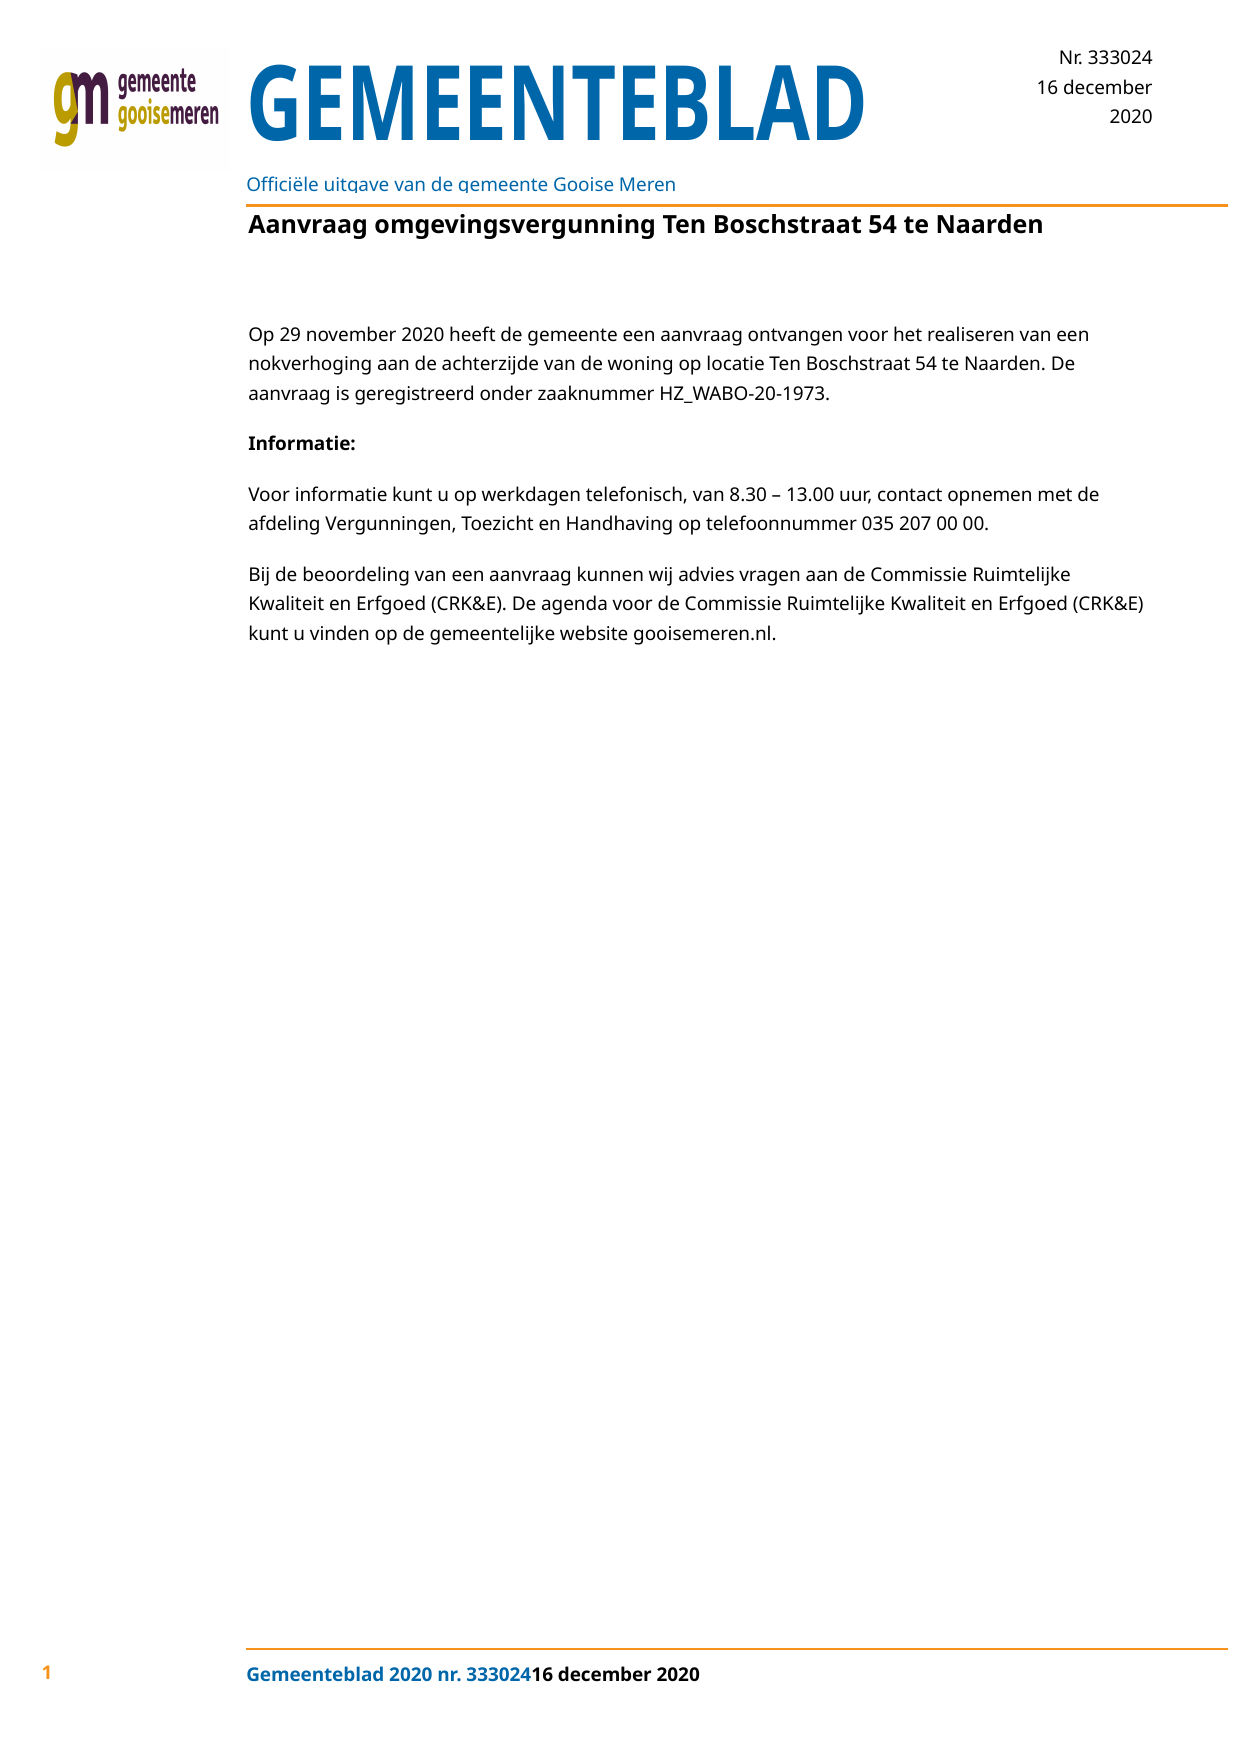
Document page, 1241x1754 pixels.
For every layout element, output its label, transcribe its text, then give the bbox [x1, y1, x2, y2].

picture [41, 47, 231, 172]
text Informatie: [248, 430, 1152, 456]
text Op 29 november 2020 heeft de gemeente een aanvraag ontvangen voor het realiseren van een nokverhoging aan de achterzijde van de woning op locatie Ten Boschstraat 54 te Naarden. De aanvraag is geregistreerd onder zaaknummer HZ_WABO-20-1973. [248, 321, 1152, 406]
text Voor informatie kunt u op werkdagen telefonisch, van 8.30 – 13.00 uur, contact opnemen met de afdeling Vergunningen, Toezicht en Handhaving op telefoonnummer 035 207 00 00. [248, 481, 1152, 536]
text Aanvraag omgevingsvergunning Ten Boschstraat 54 te Naarden [248, 207, 1152, 241]
text Bij de beoordeling van een aanvraag kunnen wij advies vragen aan de Commissie Ruimtelijke Kwaliteit en Erfgoed (CRK&E). De agenda voor de Commissie Ruimtelijke Kwaliteit en Erfgoed (CRK&E) kunt u vinden op de gemeentelijke website gooisemeren.nl. [248, 561, 1152, 646]
